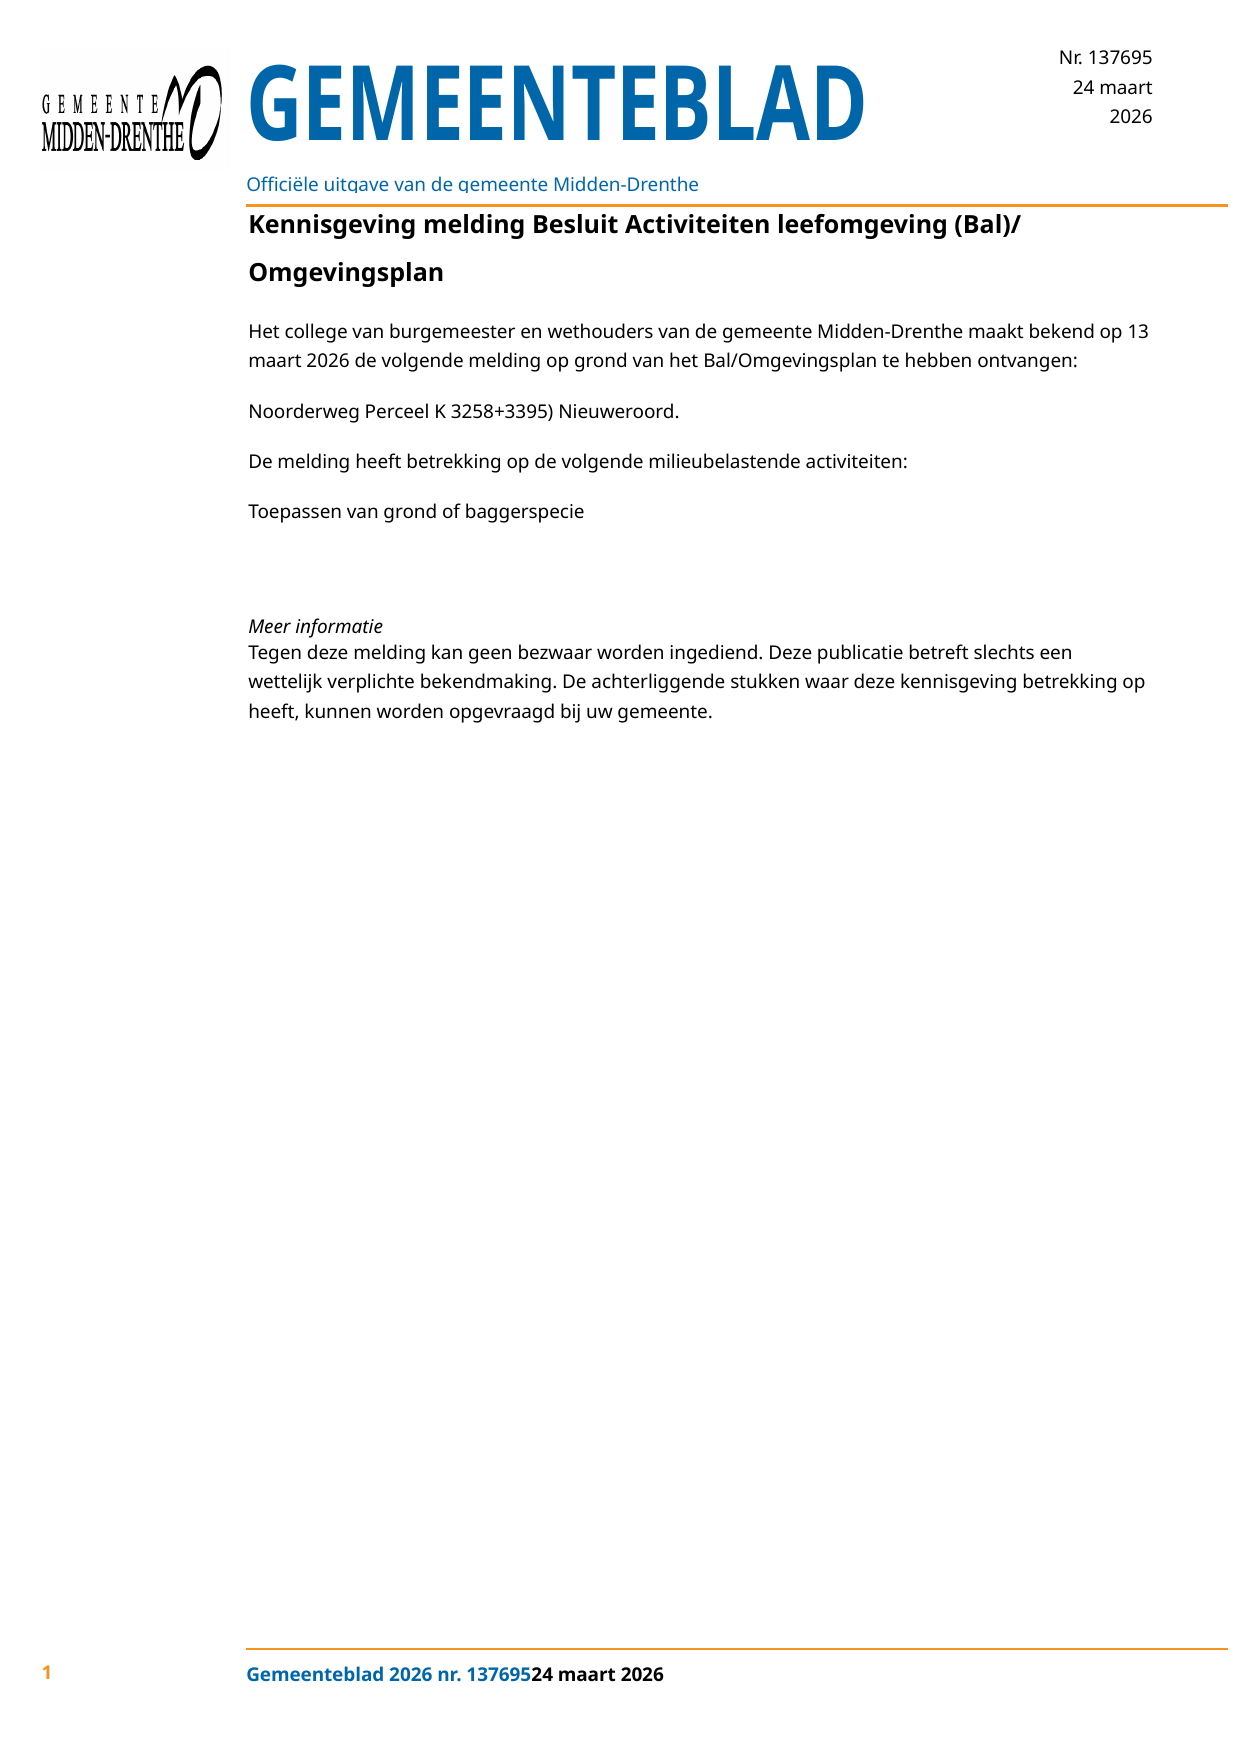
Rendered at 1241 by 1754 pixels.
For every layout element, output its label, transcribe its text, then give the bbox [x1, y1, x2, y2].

text De melding heeft betrekking op de volgende milieubelastende activiteiten: [248, 448, 1152, 474]
text Toepassen van grond of baggerspecie [248, 499, 1152, 524]
picture [41, 47, 231, 172]
text Het college van burgemeester en wethouders van de gemeente Midden-Drenthe maakt bekend op 13 maart 2026 de volgende melding op grond van het Bal/Omgevingsplan te hebben ontvangen: [248, 318, 1152, 373]
text Noorderweg Perceel K 3258+3395) Nieuweroord. [248, 398, 1152, 424]
text Tegen deze melding kan geen bezwaar worden ingediend. Deze publicatie betreft slechts een wettelijk verplichte bekendmaking. De achterliggende stukken waar deze kennisgeving betrekking op heeft, kunnen worden opgevraagd bij uw gemeente. [248, 639, 1152, 724]
text Kennisgeving melding Besluit Activiteiten leefomgeving (Bal)/ Omgevingsplan [248, 207, 1152, 288]
text Meer informatie [248, 613, 1152, 639]
